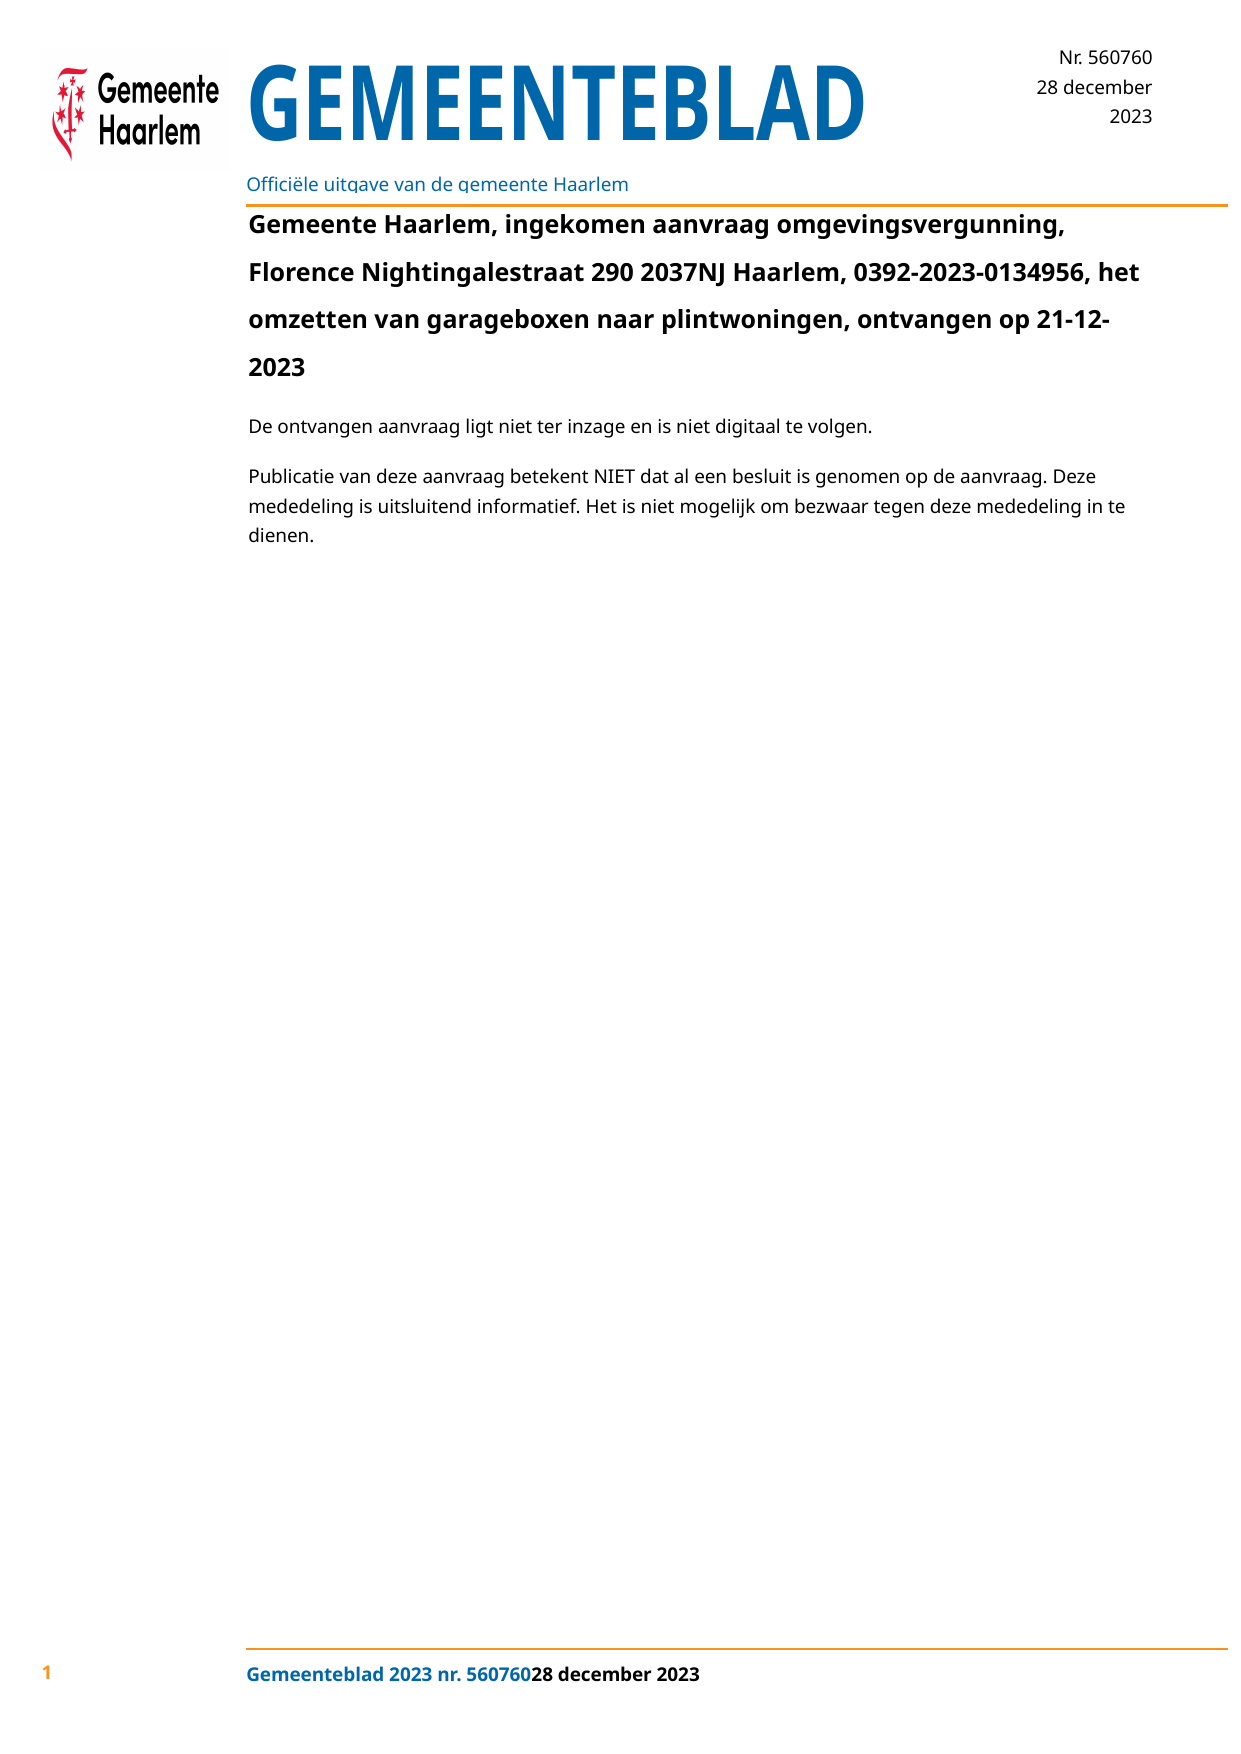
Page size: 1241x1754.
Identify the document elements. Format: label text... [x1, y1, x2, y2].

text De ontvangen aanvraag ligt niet ter inzage en is niet digitaal te volgen. [248, 413, 1152, 439]
text Gemeente Haarlem, ingekomen aanvraag omgevingsvergunning, Florence Nightingalestraat 290 2037NJ Haarlem, 0392-2023-0134956, het omzetten van garageboxen naar plintwoningen, ontvangen op 21-12-2023 [248, 207, 1152, 384]
picture [41, 47, 231, 172]
text Publicatie van deze aanvraag betekent NIET dat al een besluit is genomen op de aanvraag. Deze mededeling is uitsluitend informatief. Het is niet mogelijk om bezwaar tegen deze mededeling in te dienen. [248, 463, 1152, 548]
